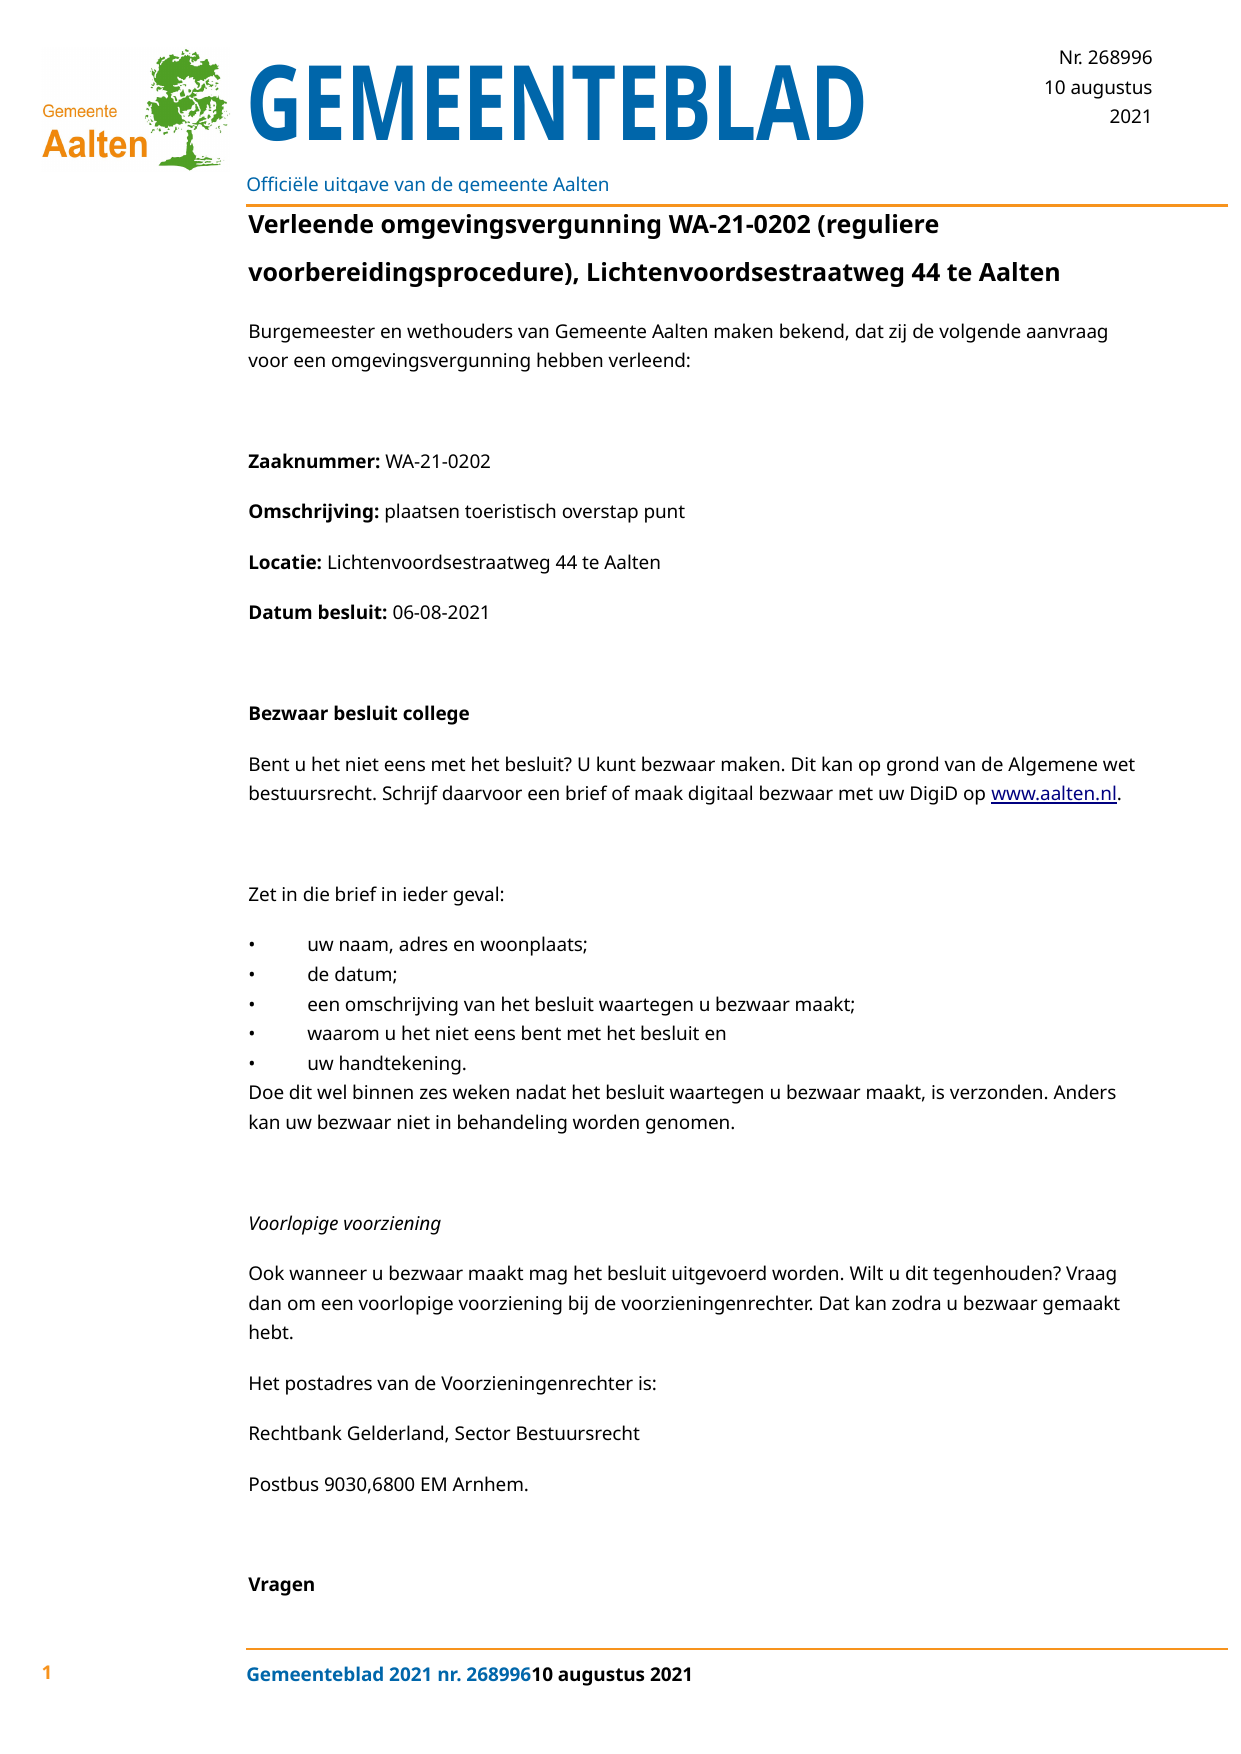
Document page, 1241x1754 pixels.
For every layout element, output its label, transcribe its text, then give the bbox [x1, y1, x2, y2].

text Vragen [248, 1572, 1152, 1597]
text Doe dit wel binnen zes weken nadat het besluit waartegen u bezwaar maakt, is verzonden. Anders kan uw bezwaar niet in behandeling worden genomen. [248, 1079, 1152, 1135]
text Locatie: Lichtenvoordsestraatweg 44 te Aalten [248, 549, 1152, 575]
text Ook wanneer u bezwaar maakt mag het besluit uitgevoerd worden. Wilt u dit tegenhouden? Vraag dan om een voorlopige voorziening bij de voorzieningenrechter. Dat kan zodra u bezwaar gemaakt hebt. [248, 1260, 1152, 1345]
text Rechtbank Gelderland, Sector Bestuursrecht [248, 1420, 1152, 1446]
text Omschrijving: plaatsen toeristisch overstap punt [248, 499, 1152, 524]
list uw handtekening. [248, 1050, 1152, 1076]
list de datum; [248, 961, 1152, 987]
text Datum besluit: 06-08-2021 [248, 599, 1152, 625]
text Burgemeester en wethouders van Gemeente Aalten maken bekend, dat zij de volgende aanvraag voor een omgevingsvergunning hebben verleend: [248, 318, 1152, 373]
list uw naam, adres en woonplaats; [248, 932, 1152, 957]
text Zaaknummer: WA-21-0202 [248, 448, 1152, 474]
text Het postadres van de Voorzieningenrechter is: [248, 1370, 1152, 1396]
text Zet in die brief in ieder geval: [248, 881, 1152, 907]
list waarom u het niet eens bent met het besluit en [248, 1020, 1152, 1046]
text Bent u het niet eens met het besluit? U kunt bezwaar maken. Dit kan op grond van de Algemene wet bestuursrecht. Schrijf daarvoor een brief of maak digitaal bezwaar met uw DigiD op www.aalten.nl. [248, 751, 1152, 806]
list een omschrijving van het besluit waartegen u bezwaar maakt; [248, 991, 1152, 1017]
text Voorlopige voorziening [248, 1210, 1152, 1236]
text Bezwaar besluit college [248, 700, 1152, 726]
text Verleende omgevingsvergunning WA-21-0202 (reguliere voorbereidingsprocedure), Lichtenvoordsestraatweg 44 te Aalten [248, 207, 1152, 288]
text Postbus 9030,6800 EM Arnhem. [248, 1471, 1152, 1497]
picture [41, 47, 231, 172]
